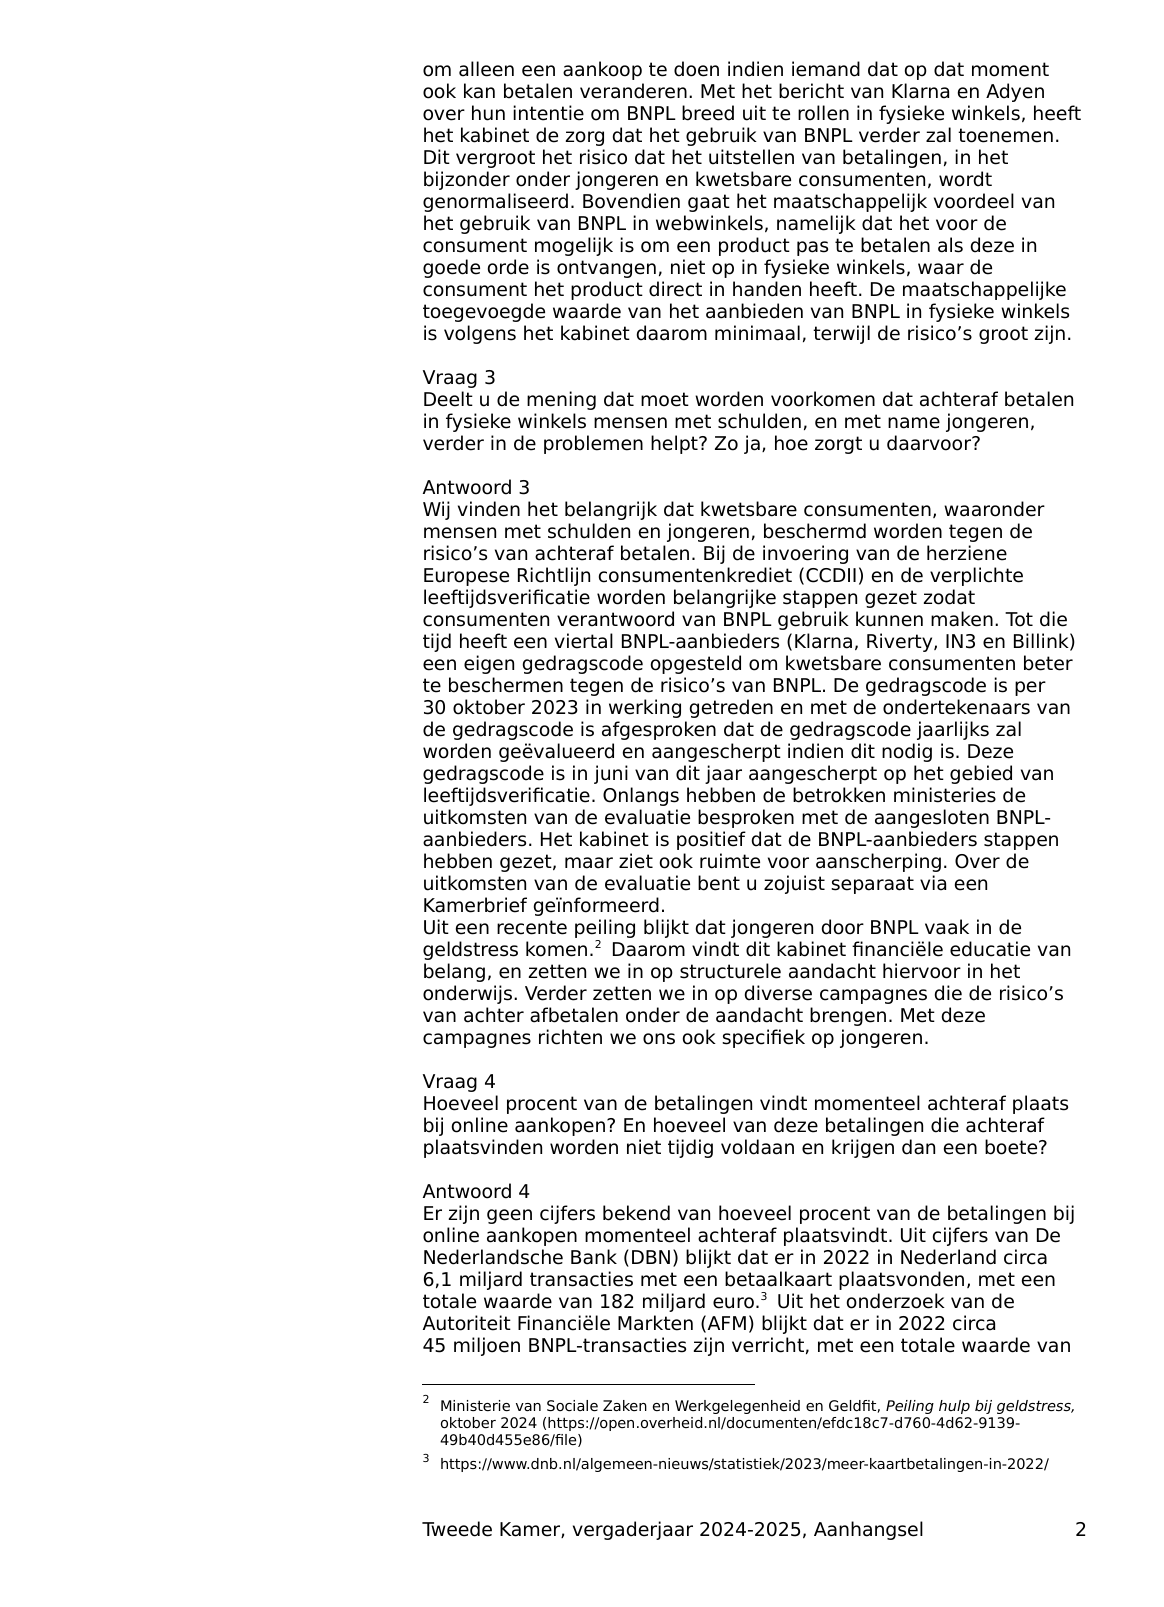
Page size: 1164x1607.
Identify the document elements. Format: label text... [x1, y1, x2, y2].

text Ministerie van Sociale Zaken en Werkgelegenheid en Geldfit, Peiling hulp bij geldstress, oktober 2024 (https://open.overheid.nl/documenten/efdc18c7-d760-4d62-9139-49b40d455e86/file) [422, 1393, 1087, 1449]
text Vraag 3 [422, 367, 1087, 389]
text om alleen een aankoop te doen indien iemand dat op dat moment ook kan betalen veranderen. Met het bericht van Klarna en Adyen over hun intentie om BNPL breed uit te rollen in fysieke winkels, heeft het kabinet de zorg dat het gebruik van BNPL verder zal toenemen. Dit vergroot het risico dat het uitstellen van betalingen, in het bijzonder onder jongeren en kwetsbare consumenten, wordt genormaliseerd. Bovendien gaat het maatschappelijk voordeel van het gebruik van BNPL in webwinkels, namelijk dat het voor de consument mogelijk is om een product pas te betalen als deze in goede orde is ontvangen, niet op in fysieke winkels, waar de consument het product direct in handen heeft. De maatschappelijke toegevoegde waarde van het aanbieden van BNPL in fysieke winkels is volgens het kabinet daarom minimaal, terwijl de risico’s groot zijn. [422, 59, 1087, 345]
text https://www.dnb.nl/algemeen-nieuws/statistiek/2023/meer-kaartbetalingen-in-2022/ [422, 1452, 1087, 1474]
text Er zijn geen cijfers bekend van hoeveel procent van de betalingen bij online aankopen momenteel achteraf plaatsvindt. Uit cijfers van De Nederlandsche Bank (DBN) blijkt dat er in 2022 in Nederland circa 6,1 miljard transacties met een betaalkaart plaatsvonden, met een totale waarde van 182 miljard euro. Uit het onderzoek van de Autoriteit Financiële Markten (AFM) blijkt dat er in 2022 circa 45 miljoen BNPL-transacties zijn verricht, met een totale waarde van [422, 1203, 1087, 1357]
text Antwoord 4 [422, 1181, 1087, 1203]
text Deelt u de mening dat moet worden voorkomen dat achteraf betalen in fysieke winkels mensen met schulden, en met name jongeren, verder in de problemen helpt? Zo ja, hoe zorgt u daarvoor? [422, 389, 1087, 455]
text Vraag 4 [422, 1071, 1087, 1093]
text Antwoord 3 [422, 477, 1087, 499]
text Wij vinden het belangrijk dat kwetsbare consumenten, waaronder mensen met schulden en jongeren, beschermd worden tegen de risico’s van achteraf betalen. Bij de invoering van de herziene Europese Richtlijn consumentenkrediet (CCDII) en de verplichte leeftijdsverificatie worden belangrijke stappen gezet zodat consumenten verantwoord van BNPL gebruik kunnen maken. Tot die tijd heeft een viertal BNPL-aanbieders (Klarna, Riverty, IN3 en Billink) een eigen gedragscode opgesteld om kwetsbare consumenten beter te beschermen tegen de risico’s van BNPL. De gedragscode is per 30 oktober 2023 in werking getreden en met de ondertekenaars van de gedragscode is afgesproken dat de gedragscode jaarlijks zal worden geëvalueerd en aangescherpt indien dit nodig is. Deze gedragscode is in juni van dit jaar aangescherpt op het gebied van leeftijdsverificatie. Onlangs hebben de betrokken ministeries de uitkomsten van de evaluatie besproken met de aangesloten BNPL-aanbieders. Het kabinet is positief dat de BNPL-aanbieders stappen hebben gezet, maar ziet ook ruimte voor aanscherping. Over de uitkomsten van de evaluatie bent u zojuist separaat via een Kamerbrief geïnformeerd. [422, 499, 1087, 917]
text Uit een recente peiling blijkt dat jongeren door BNPL vaak in de geldstress komen. Daarom vindt dit kabinet financiële educatie van belang, en zetten we in op structurele aandacht hiervoor in het onderwijs. Verder zetten we in op diverse campagnes die de risico’s van achter afbetalen onder de aandacht brengen. Met deze campagnes richten we ons ook specifiek op jongeren. [422, 917, 1087, 1048]
text Hoeveel procent van de betalingen vindt momenteel achteraf plaats bij online aankopen? En hoeveel van deze betalingen die achteraf plaatsvinden worden niet tijdig voldaan en krijgen dan een boete? [422, 1093, 1087, 1159]
